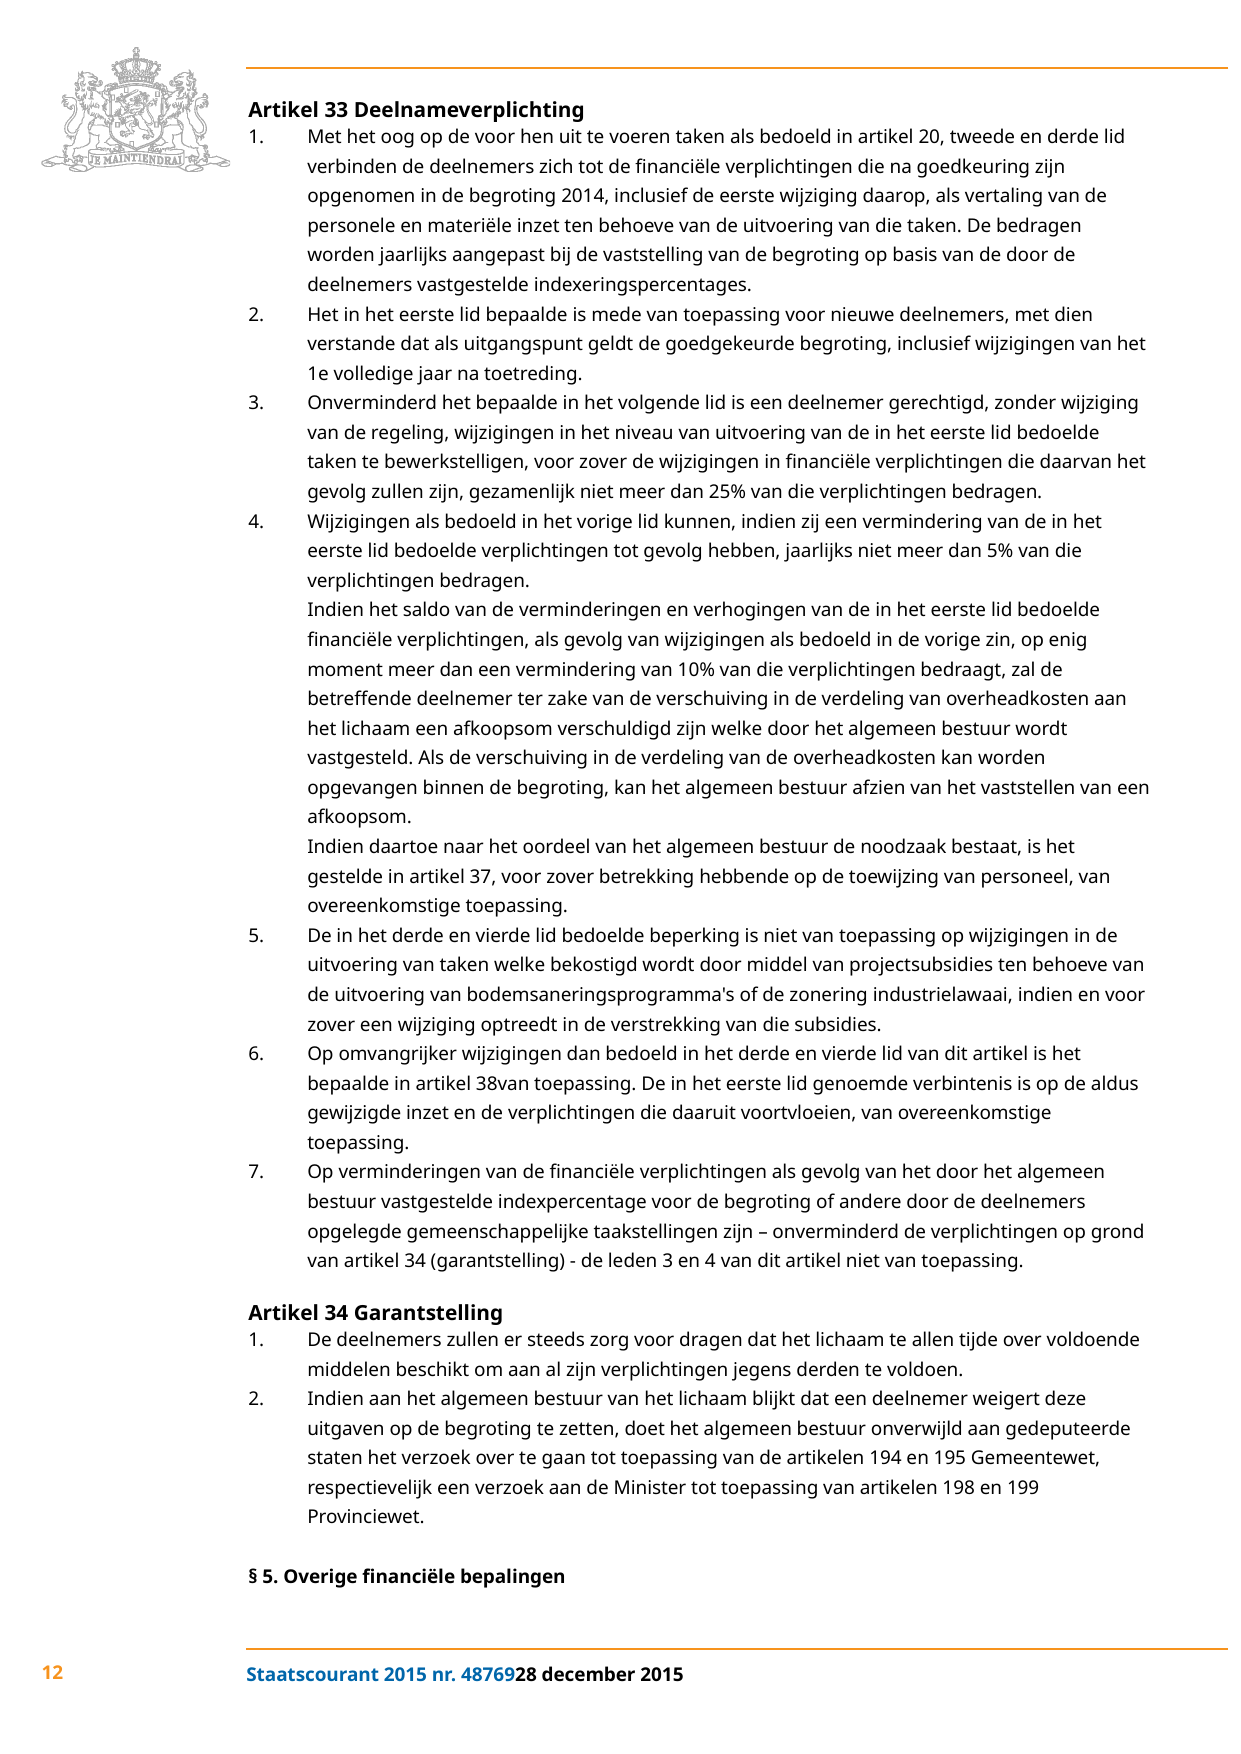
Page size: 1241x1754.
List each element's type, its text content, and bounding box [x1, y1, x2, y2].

list Indien aan het algemeen bestuur van het lichaam blijkt dat een deelnemer weigert deze uitgaven op de begroting te zetten, doet het algemeen bestuur onverwijld aan gedeputeerde staten het verzoek over te gaan tot toepassing van de artikelen 194 en 195 Gemeentewet, respectievelijk een verzoek aan de Minister tot toepassing van artikelen 198 en 199 Provinciewet. [248, 1385, 1152, 1529]
list Het in het eerste lid bepaalde is mede van toepassing voor nieuwe deelnemers, met dien verstande dat als uitgangspunt geldt de goedgekeurde begroting, inclusief wijzigingen van het 1e volledige jaar na toetreding. [248, 301, 1152, 386]
list De deelnemers zullen er steeds zorg voor dragen dat het lichaam te allen tijde over voldoende middelen beschikt om aan al zijn verplichtingen jegens derden te voldoen. [248, 1326, 1152, 1382]
list Wijzigingen als bedoeld in het vorige lid kunnen, indien zij een vermindering van de in het eerste lid bedoelde verplichtingen tot gevolg hebben, jaarlijks niet meer dan 5% van die verplichtingen bedragen. [248, 508, 1152, 593]
text Artikel 34 Garantstelling [248, 1298, 1152, 1326]
list Op verminderingen van de financiële verplichtingen als gevolg van het door het algemeen bestuur vastgestelde indexpercentage voor de begroting of andere door de deelnemers opgelegde gemeenschappelijke taakstellingen zijn – onverminderd de verplichtingen op grond van artikel 34 (garantstelling) - de leden 3 en 4 van dit artikel niet van toepassing. [248, 1159, 1152, 1273]
list Met het oog op de voor hen uit te voeren taken als bedoeld in artikel 20, tweede en derde lid verbinden de deelnemers zich tot de financiële verplichtingen die na goedkeuring zijn opgenomen in de begroting 2014, inclusief de eerste wijziging daarop, als vertaling van de personele en materiële inzet ten behoeve van de uitvoering van die taken. De bedragen worden jaarlijks aangepast bij de vaststelling van de begroting op basis van de door de deelnemers vastgestelde indexeringspercentages. [248, 123, 1152, 297]
list De in het derde en vierde lid bedoelde beperking is niet van toepassing op wijzigingen in de uitvoering van taken welke bekostigd wordt door middel van projectsubsidies ten behoeve van de uitvoering van bodemsaneringsprogramma's of de zonering industrielawaai, indien en voor zover een wijziging optreedt in de verstrekking van die subsidies. [248, 922, 1152, 1036]
list Onverminderd het bepaalde in het volgende lid is een deelnemer gerechtigd, zonder wijziging van de regeling, wijzigingen in het niveau van uitvoering van de in het eerste lid bedoelde taken te bewerkstelligen, voor zover de wijzigingen in financiële verplichtingen die daarvan het gevolg zullen zijn, gezamenlijk niet meer dan 25% van die verplichtingen bedragen. [248, 389, 1152, 504]
list Indien het saldo van de verminderingen en verhogingen van de in het eerste lid bedoelde financiële verplichtingen, als gevolg van wijzigingen als bedoeld in de vorige zin, op enig moment meer dan een vermindering van 10% van die verplichtingen bedraagt, zal de betreffende deelnemer ter zake van de verschuiving in de verdeling van overheadkosten aan het lichaam een afkoopsom verschuldigd zijn welke door het algemeen bestuur wordt vastgesteld. Als de verschuiving in de verdeling van de overheadkosten kan worden opgevangen binnen de begroting, kan het algemeen bestuur afzien van het vaststellen van een afkoopsom. [248, 597, 1152, 829]
text § 5. Overige financiële bepalingen [248, 1563, 1152, 1589]
list Indien daartoe naar het oordeel van het algemeen bestuur de noodzaak bestaat, is het gestelde in artikel 37, voor zover betrekking hebbende op de toewijzing van personeel, van overeenkomstige toepassing. [248, 833, 1152, 918]
picture [41, 47, 231, 172]
text Artikel 33 Deelnameverplichting [248, 95, 1152, 123]
list Op omvangrijker wijzigingen dan bedoeld in het derde en vierde lid van dit artikel is het bepaalde in artikel 38van toepassing. De in het eerste lid genoemde verbintenis is op de aldus gewijzigde inzet en de verplichtingen die daaruit voortvloeien, van overeenkomstige toepassing. [248, 1040, 1152, 1155]
